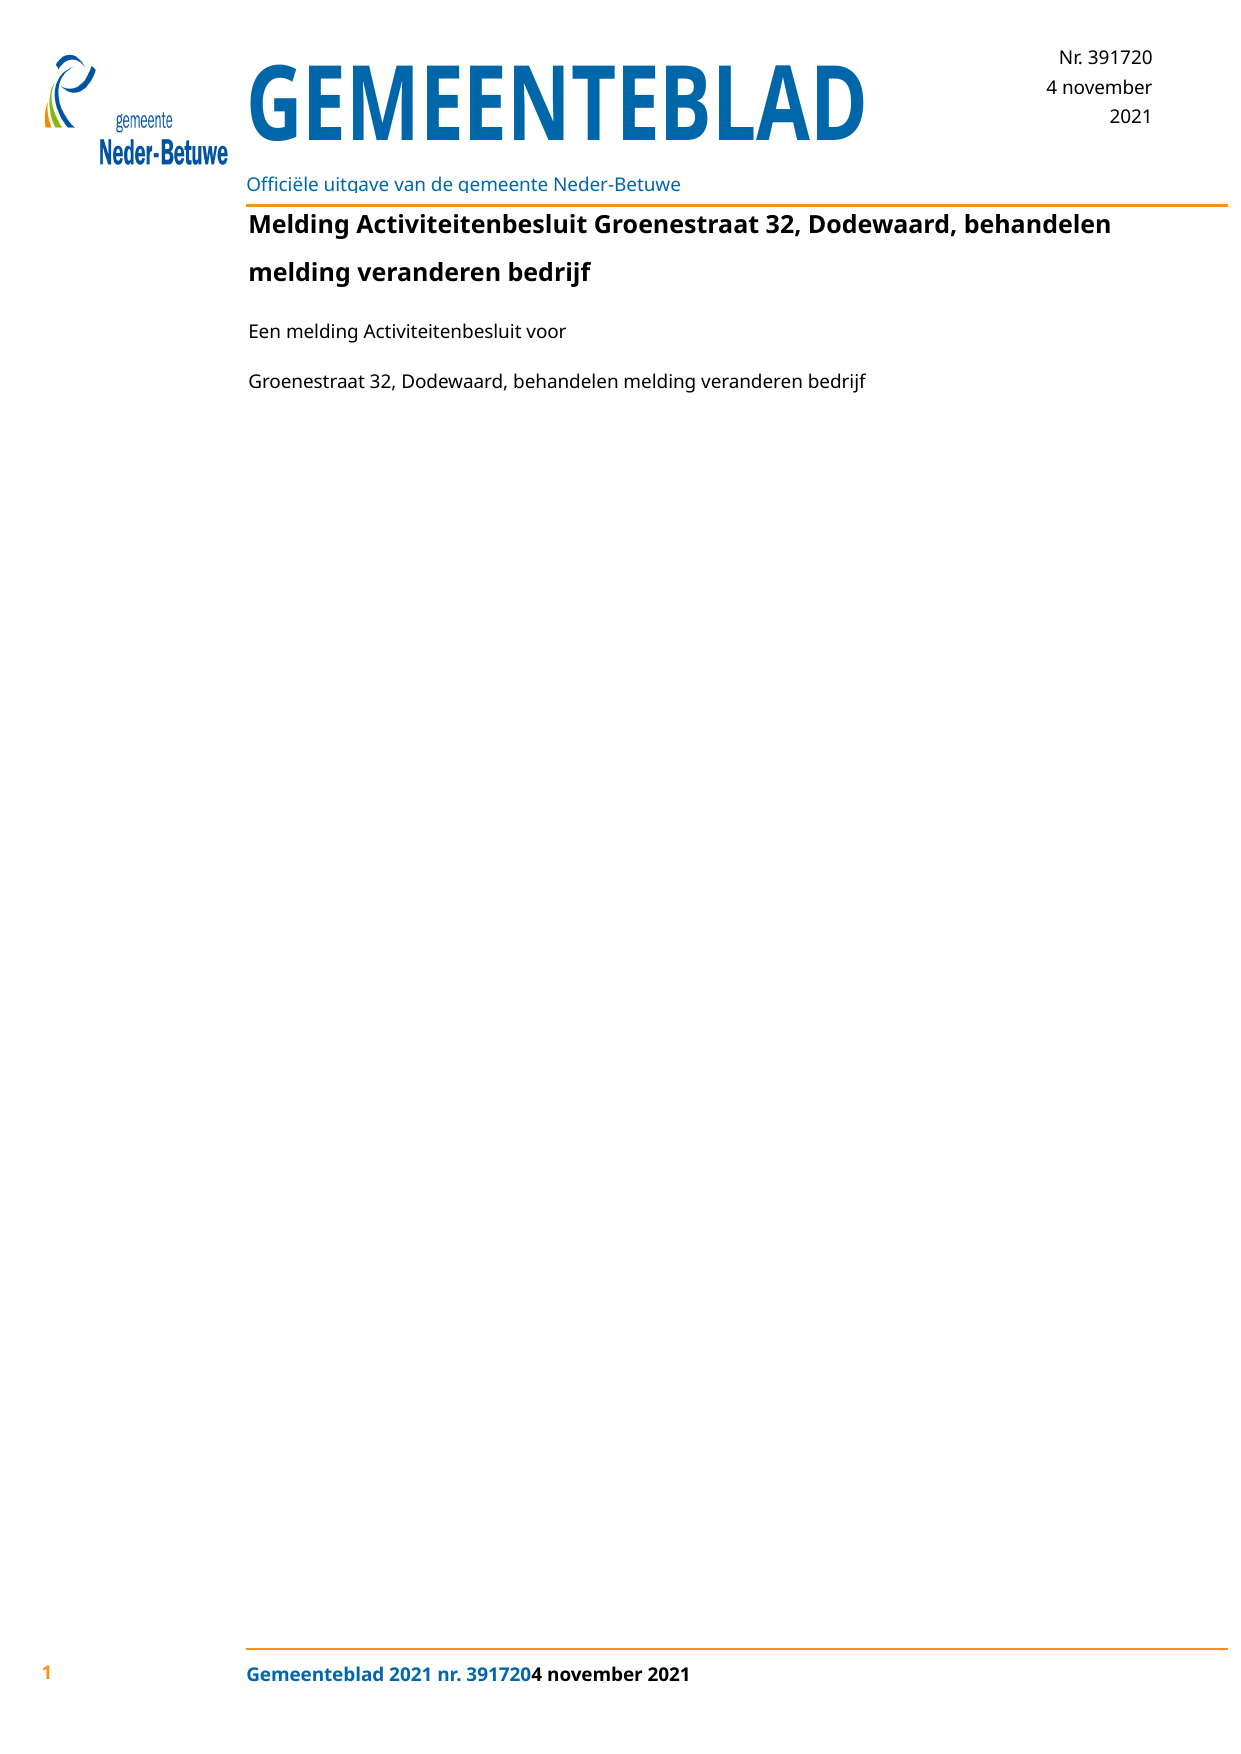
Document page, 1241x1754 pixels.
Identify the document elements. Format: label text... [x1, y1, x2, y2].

text Groenestraat 32, Dodewaard, behandelen melding veranderen bedrijf [248, 368, 1152, 394]
picture [41, 47, 231, 172]
text Melding Activiteitenbesluit Groenestraat 32, Dodewaard, behandelen melding veranderen bedrijf [248, 207, 1152, 288]
text Een melding Activiteitenbesluit voor [248, 318, 1152, 344]
